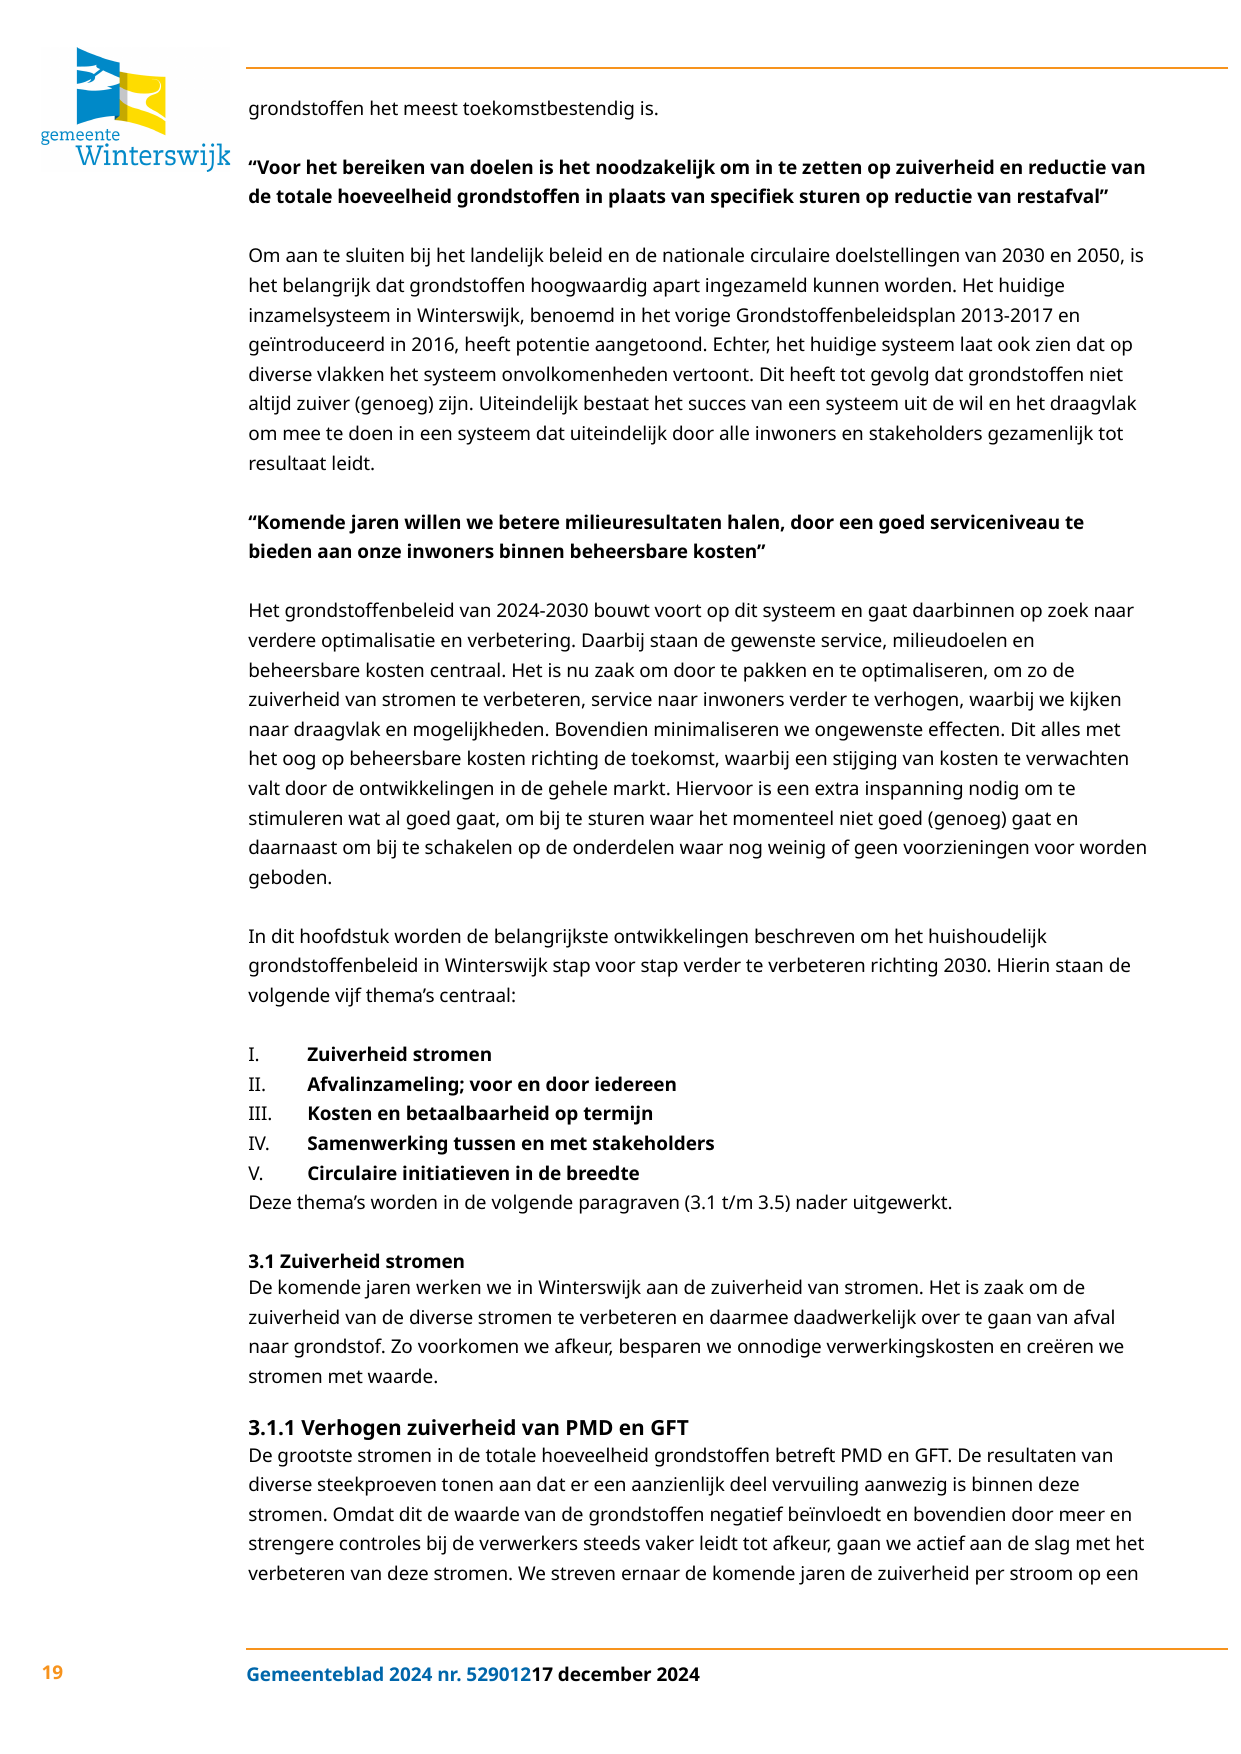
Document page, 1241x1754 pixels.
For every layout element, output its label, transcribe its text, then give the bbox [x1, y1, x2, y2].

list Kosten en betaalbaarheid op termijn [248, 1101, 1152, 1126]
text De grootste stromen in de totale hoeveelheid grondstoffen betreft PMD en GFT. De resultaten van diverse steekproeven tonen aan dat er een aanzienlijk deel vervuiling aanwezig is binnen deze stromen. Omdat dit de waarde van de grondstoffen negatief beïnvloedt en bovendien door meer en strengere controles bij de verwerkers steeds vaker leidt tot afkeur, gaan we actief aan de slag met het verbeteren van deze stromen. We streven ernaar de komende jaren de zuiverheid per stroom op een [248, 1442, 1152, 1586]
picture [41, 47, 231, 172]
list Zuiverheid stromen [248, 1041, 1152, 1067]
text Om aan te sluiten bij het landelijk beleid en de nationale circulaire doelstellingen van 2030 en 2050, is het belangrijk dat grondstoffen hoogwaardig apart ingezameld kunnen worden. Het huidige inzamelsysteem in Winterswijk, benoemd in het vorige Grondstoffenbeleidsplan 2013-2017 en geïntroduceerd in 2016, heeft potentie aangetoond. Echter, het huidige systeem laat ook zien dat op diverse vlakken het systeem onvolkomenheden vertoont. Dit heeft tot gevolg dat grondstoffen niet altijd zuiver (genoeg) zijn. Uiteindelijk bestaat het succes van een systeem uit de wil en het draagvlak om mee te doen in een systeem dat uiteindelijk door alle inwoners en stakeholders gezamenlijk tot resultaat leidt. [248, 243, 1152, 476]
text grondstoffen het meest toekomstbestendig is. [248, 95, 1152, 121]
text “Voor het bereiken van doelen is het noodzakelijk om in te zetten op zuiverheid en reductie van de totale hoeveelheid grondstoffen in plaats van specifiek sturen op reductie van restafval” [248, 154, 1152, 209]
text In dit hoofdstuk worden de belangrijkste ontwikkelingen beschreven om het huishoudelijk grondstoffenbeleid in Winterswijk stap voor stap verder te verbeteren richting 2030. Hierin staan de volgende vijf thema’s centraal: [248, 923, 1152, 1008]
text De komende jaren werken we in Winterswijk aan de zuiverheid van stromen. Het is zaak om de zuiverheid van de diverse stromen te verbeteren en daarmee daadwerkelijk over te gaan van afval naar grondstof. Zo voorkomen we afkeur, besparen we onnodige verwerkingskosten en creëren we stromen met waarde. [248, 1274, 1152, 1389]
text Deze thema’s worden in de volgende paragraven (3.1 t/m 3.5) nader uitgewerkt. [248, 1189, 1152, 1215]
picture [225, 153, 231, 162]
text 3.1 Zuiverheid stromen [248, 1248, 1152, 1274]
text 3.1.1 Verhogen zuiverheid van PMD en GFT [248, 1413, 1152, 1442]
list Circulaire initiatieven in de breedte [248, 1160, 1152, 1186]
list Afvalinzameling; voor en door iedereen [248, 1071, 1152, 1097]
list Samenwerking tussen en met stakeholders [248, 1130, 1152, 1156]
text Het grondstoffenbeleid van 2024-2030 bouwt voort op dit systeem en gaat daarbinnen op zoek naar verdere optimalisatie en verbetering. Daarbij staan de gewenste service, milieudoelen en beheersbare kosten centraal. Het is nu zaak om door te pakken en te optimaliseren, om zo de zuiverheid van stromen te verbeteren, service naar inwoners verder te verhogen, waarbij we kijken naar draagvlak en mogelijkheden. Bovendien minimaliseren we ongewenste effecten. Dit alles met het oog op beheersbare kosten richting de toekomst, waarbij een stijging van kosten te verwachten valt door de ontwikkelingen in de gehele markt. Hiervoor is een extra inspanning nodig om te stimuleren wat al goed gaat, om bij te sturen waar het momenteel niet goed (genoeg) gaat en daarnaast om bij te schakelen op de onderdelen waar nog weinig of geen voorzieningen voor worden geboden. [248, 598, 1152, 890]
text “Komende jaren willen we betere milieuresultaten halen, door een goed serviceniveau te bieden aan onze inwoners binnen beheersbare kosten” [248, 509, 1152, 564]
